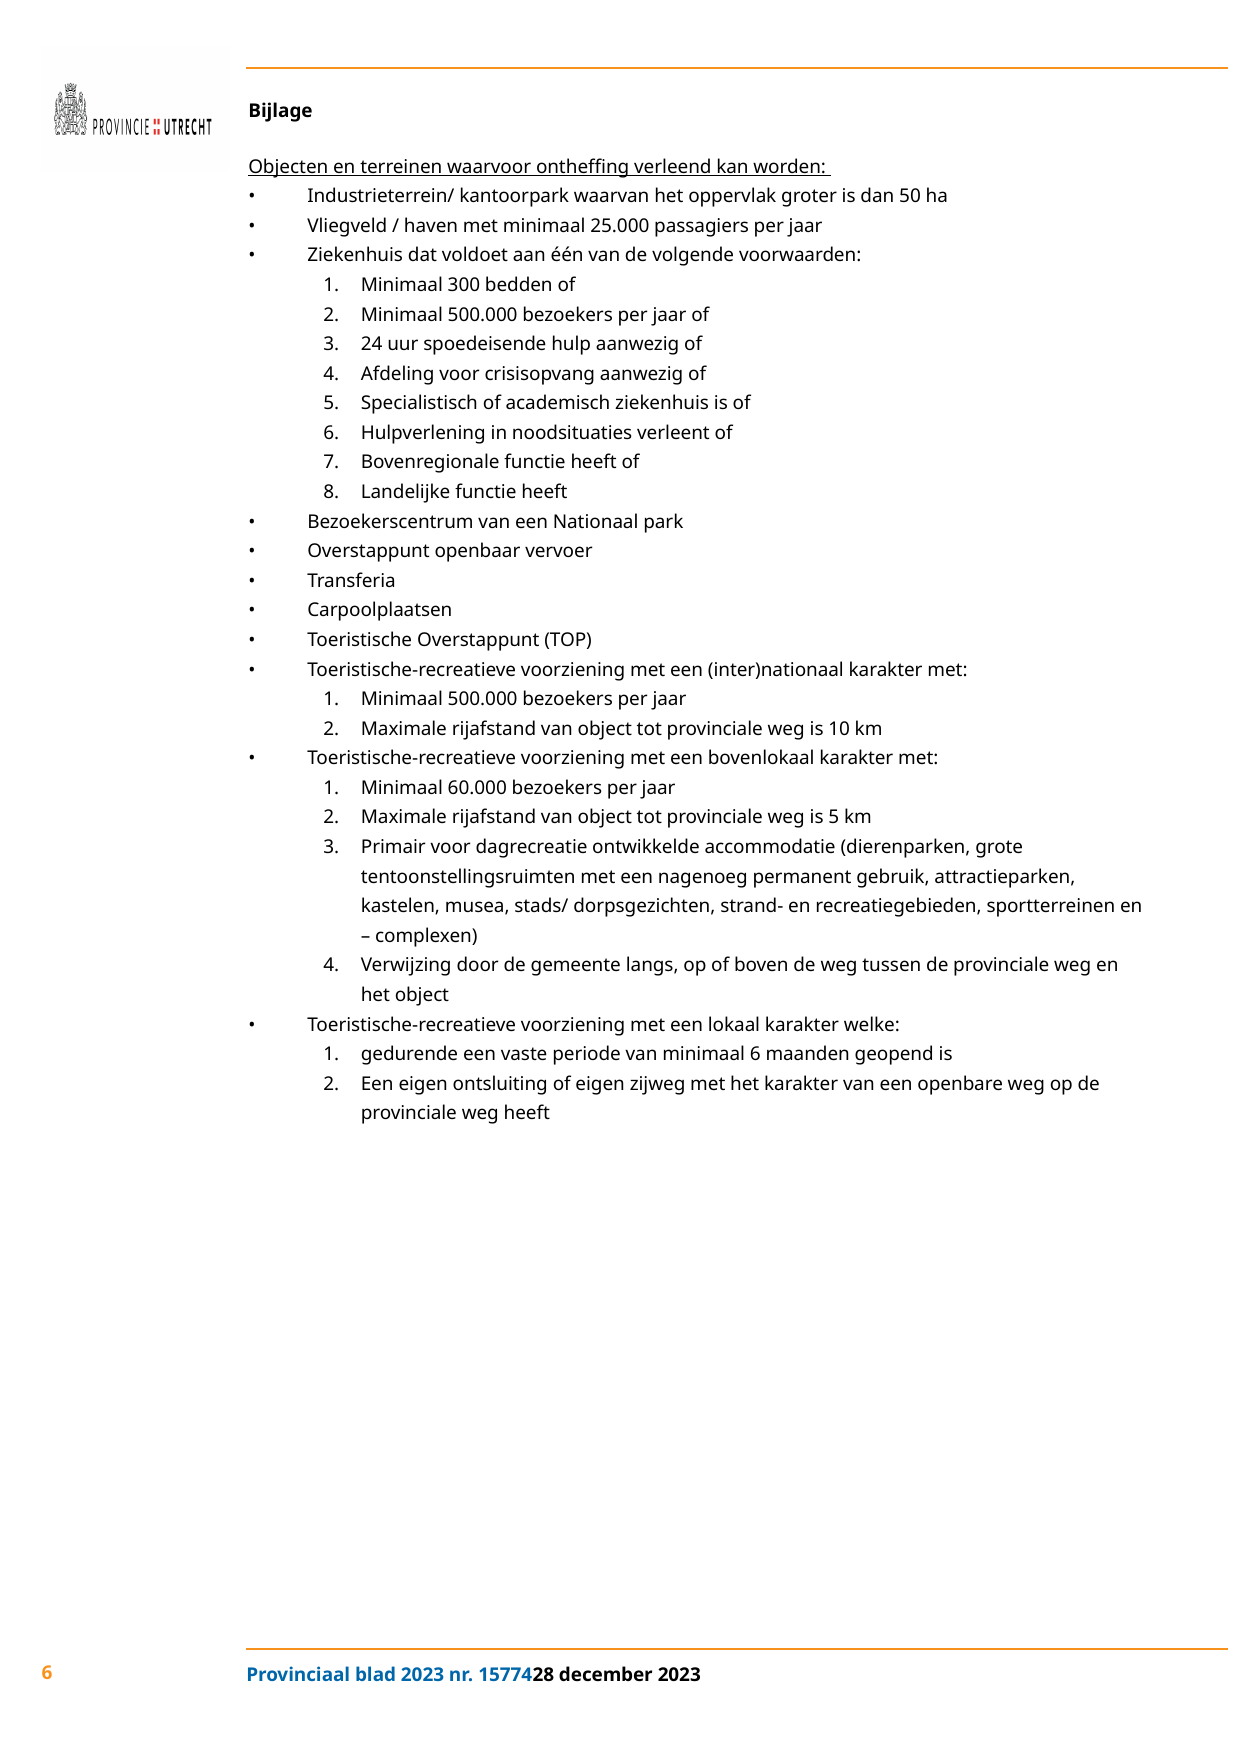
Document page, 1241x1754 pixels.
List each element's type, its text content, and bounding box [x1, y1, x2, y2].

list Toeristische Overstappunt (TOP) [248, 626, 1152, 652]
list Bezoekerscentrum van een Nationaal park [248, 508, 1152, 534]
list Toeristische-recreatieve voorziening met een bovenlokaal karakter met: [248, 744, 1152, 770]
list Minimaal 60.000 bezoekers per jaar [323, 774, 1152, 800]
list Vliegveld / haven met minimaal 25.000 passagiers per jaar [248, 212, 1152, 238]
list Een eigen ontsluiting of eigen zijweg met het karakter van een openbare weg op de provinciale weg heeft [323, 1070, 1152, 1125]
list 24 uur spoedeisende hulp aanwezig of [323, 330, 1152, 356]
list Carpoolplaatsen [248, 597, 1152, 622]
list Specialistisch of academisch ziekenhuis is of [323, 389, 1152, 415]
list Maximale rijafstand van object tot provinciale weg is 10 km [323, 715, 1152, 741]
picture [41, 47, 231, 172]
list Toeristische-recreatieve voorziening met een lokaal karakter welke: [248, 1011, 1152, 1037]
list Ziekenhuis dat voldoet aan één van de volgende voorwaarden: [248, 242, 1152, 267]
list Minimaal 300 bedden of [323, 271, 1152, 297]
list Landelijke functie heeft [323, 478, 1152, 504]
list gedurende een vaste periode van minimaal 6 maanden geopend is [323, 1040, 1152, 1066]
text Objecten en terreinen waarvoor ontheffing verleend kan worden: [248, 153, 1152, 179]
list Minimaal 500.000 bezoekers per jaar of [323, 301, 1152, 327]
list Bovenregionale functie heeft of [323, 449, 1152, 474]
list Afdeling voor crisisopvang aanwezig of [323, 360, 1152, 386]
list Minimaal 500.000 bezoekers per jaar [323, 685, 1152, 711]
list Industrieterrein/ kantoorpark waarvan het oppervlak groter is dan 50 ha [248, 182, 1152, 208]
list Verwijzing door de gemeente langs, op of boven de weg tussen de provinciale weg en het object [323, 952, 1152, 1007]
list Maximale rijafstand van object tot provinciale weg is 5 km [323, 804, 1152, 829]
list Transferia [248, 567, 1152, 593]
text Bijlage [248, 95, 1152, 123]
list Overstappunt openbaar vervoer [248, 537, 1152, 563]
list Hulpverlening in noodsituaties verleent of [323, 419, 1152, 445]
list Primair voor dagrecreatie ontwikkelde accommodatie (dierenparken, grote tentoonstellingsruimten met een nagenoeg permanent gebruik, attractieparken, kastelen, musea, stads/ dorpsgezichten, strand- en recreatiegebieden, sportterreinen en – complexen) [323, 833, 1152, 948]
list Toeristische-recreatieve voorziening met een (inter)nationaal karakter met: [248, 656, 1152, 682]
